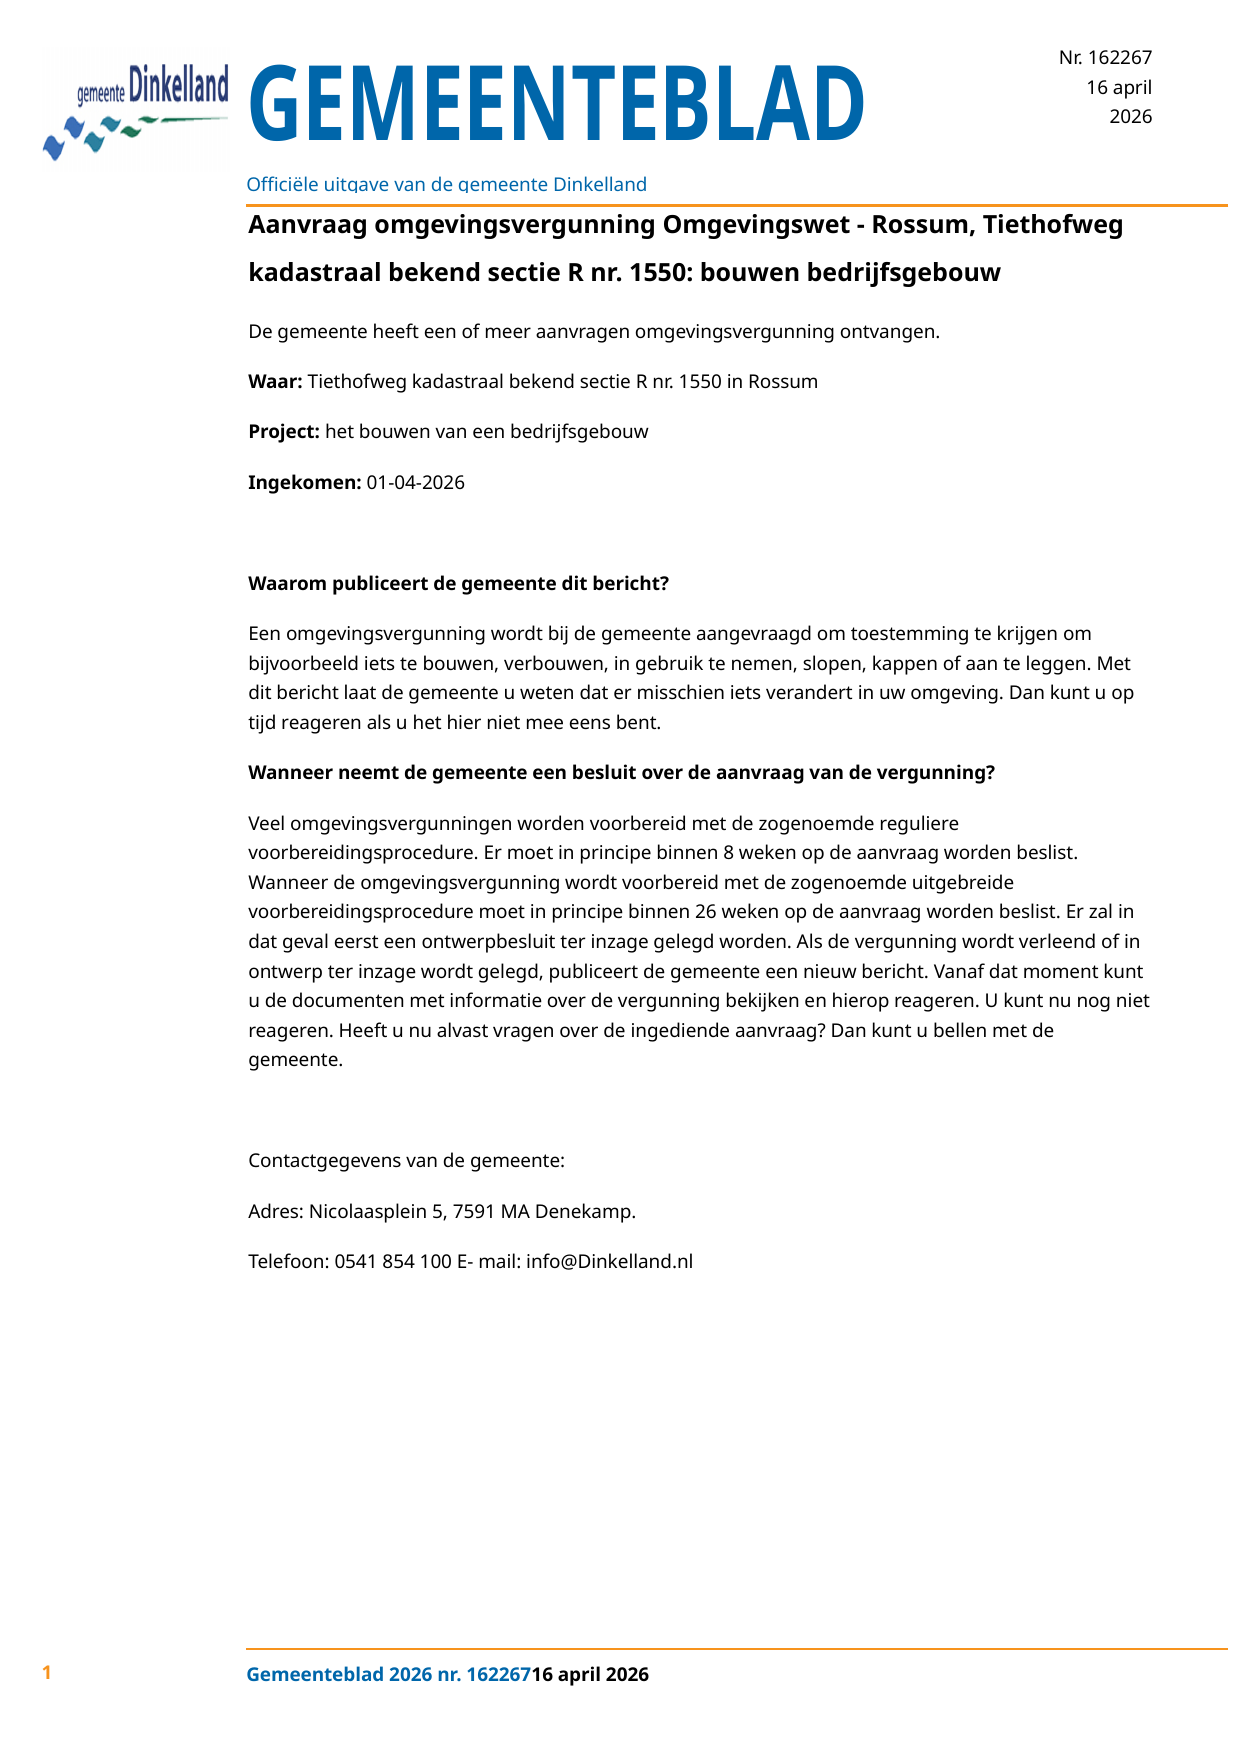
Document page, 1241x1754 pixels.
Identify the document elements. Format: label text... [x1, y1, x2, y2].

text Telefoon: 0541 854 100 E- mail: info@Dinkelland.nl [248, 1248, 1152, 1274]
text Veel omgevingsvergunningen worden voorbereid met de zogenoemde reguliere voorbereidingsprocedure. Er moet in principe binnen 8 weken op de aanvraag worden beslist. Wanneer de omgevingsvergunning wordt voorbereid met de zogenoemde uitgebreide voorbereidingsprocedure moet in principe binnen 26 weken op de aanvraag worden beslist. Er zal in dat geval eerst een ontwerpbesluit ter inzage gelegd worden. Als de vergunning wordt verleend of in ontwerp ter inzage wordt gelegd, publiceert de gemeente een nieuw bericht. Vanaf dat moment kunt u de documenten met informatie over de vergunning bekijken en hierop reageren. U kunt nu nog niet reageren. Heeft u nu alvast vragen over de ingediende aanvraag? Dan kunt u bellen met de gemeente. [248, 810, 1152, 1072]
text Project: het bouwen van een bedrijfsgebouw [248, 419, 1152, 444]
text Waar: Tiethofweg kadastraal bekend sectie R nr. 1550 in Rossum [248, 368, 1152, 394]
text Aanvraag omgevingsvergunning Omgevingswet - Rossum, Tiethofweg kadastraal bekend sectie R nr. 1550: bouwen bedrijfsgebouw [248, 207, 1152, 288]
text Waarom publiceert de gemeente dit bericht? [248, 570, 1152, 596]
text De gemeente heeft een of meer aanvragen omgevingsvergunning ontvangen. [248, 318, 1152, 344]
text Een omgevingsvergunning wordt bij de gemeente aangevraagd om toestemming te krijgen om bijvoorbeeld iets te bouwen, verbouwen, in gebruik te nemen, slopen, kappen of aan te leggen. Met dit bericht laat de gemeente u weten dat er misschien iets verandert in uw omgeving. Dan kunt u op tijd reageren als u het hier niet mee eens bent. [248, 620, 1152, 735]
text Contactgegevens van de gemeente: [248, 1147, 1152, 1173]
picture [41, 47, 231, 172]
text Adres: Nicolaasplein 5, 7591 MA Denekamp. [248, 1198, 1152, 1224]
text Ingekomen: 01-04-2026 [248, 469, 1152, 495]
text Wanneer neemt de gemeente een besluit over de aanvraag van de vergunning? [248, 759, 1152, 785]
